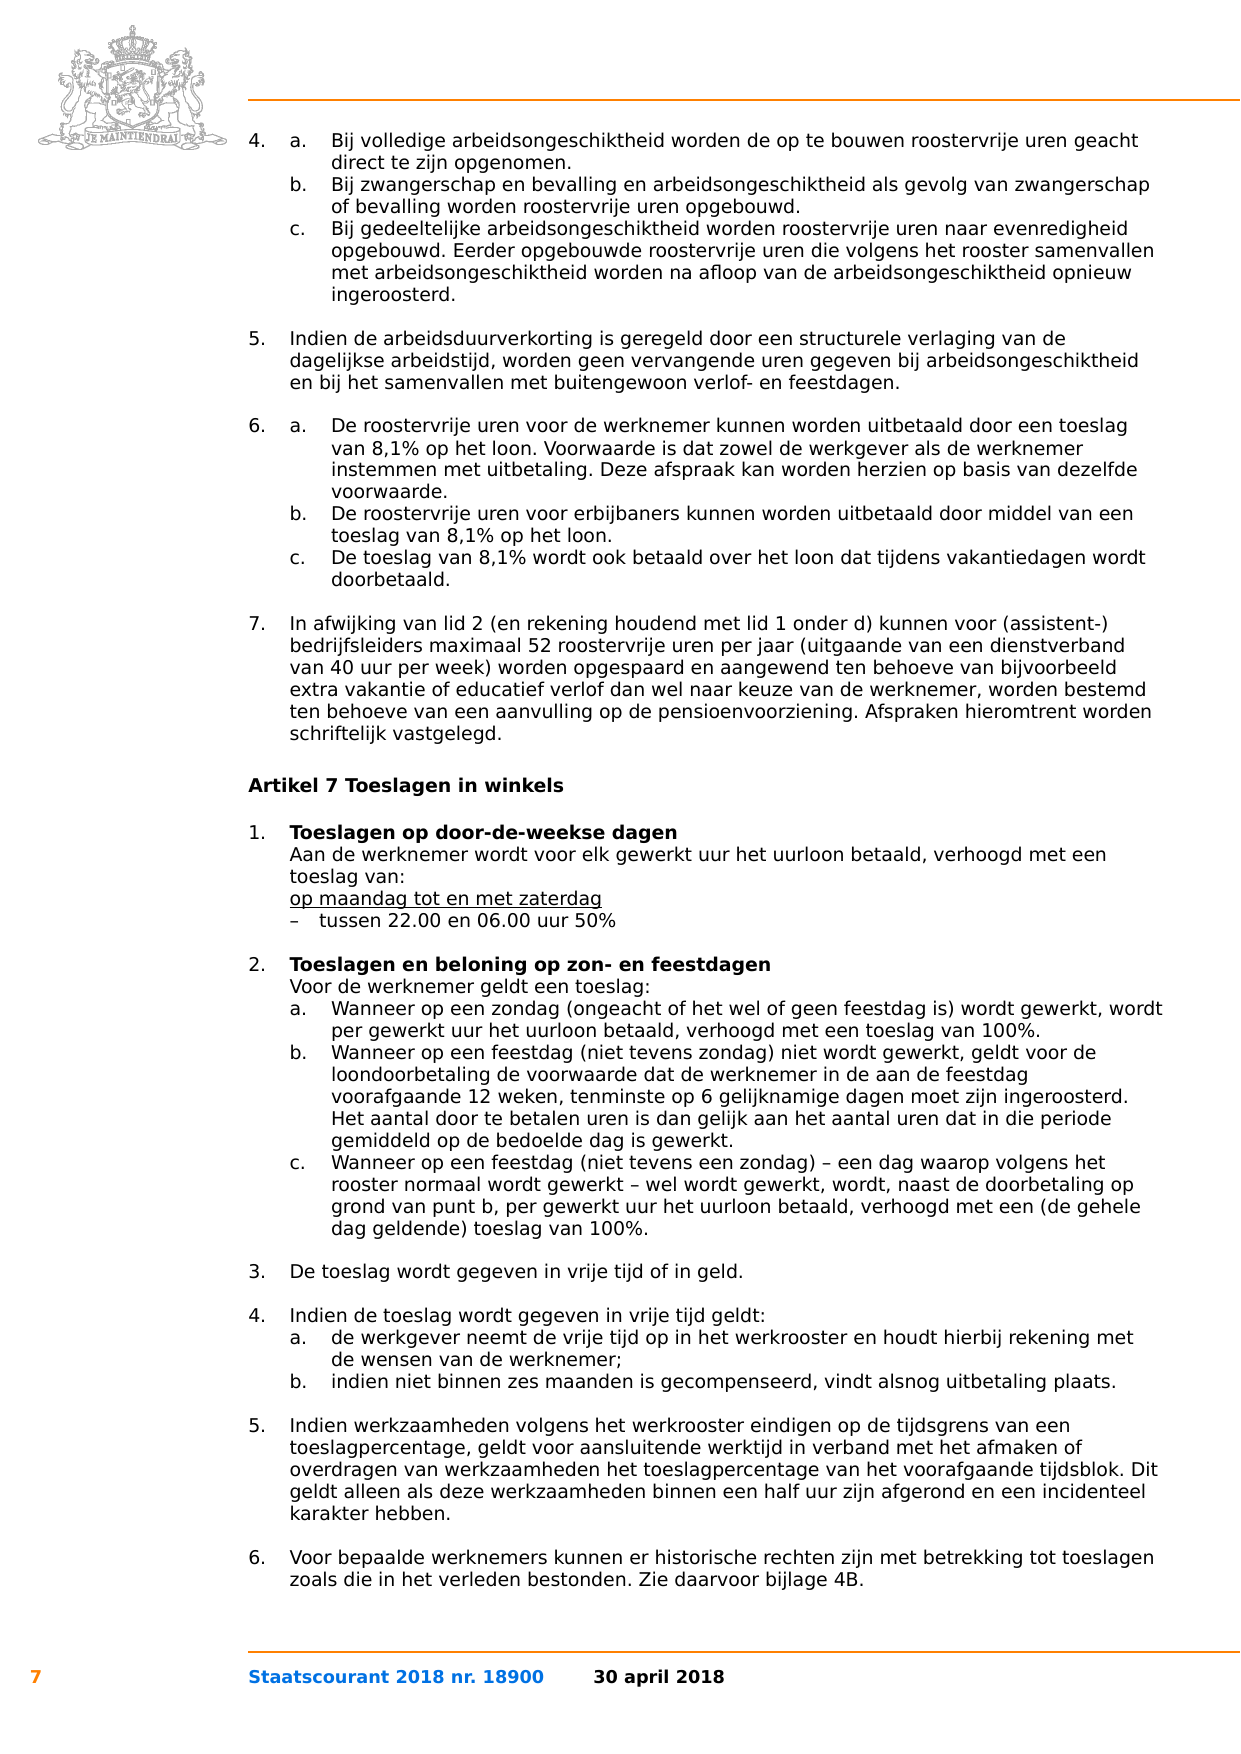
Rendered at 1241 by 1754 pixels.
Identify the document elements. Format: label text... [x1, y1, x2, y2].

text 3. De toeslag wordt gegeven in vrije tijd of in geld. [248, 1261, 1163, 1283]
subtitle Artikel 7 Toeslagen in winkels [248, 775, 1163, 797]
text b. indien niet binnen zes maanden is gecompenseerd, vindt alsnog uitbetaling plaats. [289, 1371, 1163, 1393]
text 6. a. De roostervrije uren voor de werknemer kunnen worden uitbetaald door een toeslag van 8,1% op het loon. Voorwaarde is dat zowel de werkgever als de werknemer instemmen met uitbetaling. Deze afspraak kan worden herzien op basis van dezelfde voorwaarde. [248, 415, 1163, 503]
text 5. Indien werkzaamheden volgens het werkrooster eindigen op de tijdsgrens van een toeslagpercentage, geldt voor aansluitende werktijd in verband met het afmaken of overdragen van werkzaamheden het toeslagpercentage van het voorafgaande tijdsblok. Dit geldt alleen als deze werkzaamheden binnen een half uur zijn afgerond en een incidenteel karakter hebben. [248, 1415, 1163, 1525]
text 1. Toeslagen op door-de-weekse dagen [248, 822, 1163, 844]
text c. Bij gedeeltelijke arbeidsongeschiktheid worden roostervrije uren naar evenredigheid opgebouwd. Eerder opgebouwde roostervrije uren die volgens het rooster samenvallen met arbeidsongeschiktheid worden na afloop van de arbeidsongeschiktheid opnieuw ingeroosterd. [289, 218, 1163, 306]
text Aan de werknemer wordt voor elk gewerkt uur het uurloon betaald, verhoogd met een toeslag van: [289, 844, 1163, 888]
text c. De toeslag van 8,1% wordt ook betaald over het loon dat tijdens vakantiedagen wordt doorbetaald. [289, 547, 1163, 591]
text – tussen 22.00 en 06.00 uur 50% [289, 910, 1163, 932]
text 2. Toeslagen en beloning op zon- en feestdagen [248, 954, 1163, 976]
text Voor de werknemer geldt een toeslag: [289, 976, 1163, 998]
text a. de werkgever neemt de vrije tijd op in het werkrooster en houdt hierbij rekening met de wensen van de werknemer; [289, 1327, 1163, 1371]
text a. Wanneer op een zondag (ongeacht of het wel of geen feestdag is) wordt gewerkt, wordt per gewerkt uur het uurloon betaald, verhoogd met een toeslag van 100%. [289, 998, 1163, 1042]
text 7. In afwijking van lid 2 (en rekening houdend met lid 1 onder d) kunnen voor (assistent-) bedrijfsleiders maximaal 52 roostervrije uren per jaar (uitgaande van een dienstverband van 40 uur per week) worden opgespaard en aangewend ten behoeve van bijvoorbeeld extra vakantie of educatief verlof dan wel naar keuze van de werknemer, worden bestemd ten behoeve van een aanvulling op de pensioenvoorziening. Afspraken hieromtrent worden schriftelijk vastgelegd. [248, 613, 1163, 745]
text 5. Indien de arbeidsduurverkorting is geregeld door een structurele verlaging van de dagelijkse arbeidstijd, worden geen vervangende uren gegeven bij arbeidsongeschiktheid en bij het samenvallen met buitengewoon verlof- en feestdagen. [248, 328, 1163, 393]
text 4. a. Bij volledige arbeidsongeschiktheid worden de op te bouwen roostervrije uren geacht direct te zijn opgenomen. [248, 130, 1163, 174]
text 6. Voor bepaalde werknemers kunnen er historische rechten zijn met betrekking tot toeslagen zoals die in het verleden bestonden. Zie daarvoor bijlage 4B. [248, 1547, 1163, 1591]
text op maandag tot en met zaterdag [289, 888, 1163, 910]
text c. Wanneer op een feestdag (niet tevens een zondag) – een dag waarop volgens het rooster normaal wordt gewerkt – wel wordt gewerkt, wordt, naast de doorbetaling op grond van punt b, per gewerkt uur het uurloon betaald, verhoogd met een (de gehele dag geldende) toeslag van 100%. [289, 1152, 1163, 1239]
text b. Bij zwangerschap en bevalling en arbeidsongeschiktheid als gevolg van zwangerschap of bevalling worden roostervrije uren opgebouwd. [289, 174, 1163, 218]
picture [38, 25, 227, 150]
text 4. Indien de toeslag wordt gegeven in vrije tijd geldt: [248, 1305, 1163, 1327]
text b. Wanneer op een feestdag (niet tevens zondag) niet wordt gewerkt, geldt voor de loondoorbetaling de voorwaarde dat de werknemer in de aan de feestdag voorafgaande 12 weken, tenminste op 6 gelijknamige dagen moet zijn ingeroosterd. Het aantal door te betalen uren is dan gelijk aan het aantal uren dat in die periode gemiddeld op de bedoelde dag is gewerkt. [289, 1042, 1163, 1152]
text b. De roostervrije uren voor erbijbaners kunnen worden uitbetaald door middel van een toeslag van 8,1% op het loon. [289, 503, 1163, 547]
